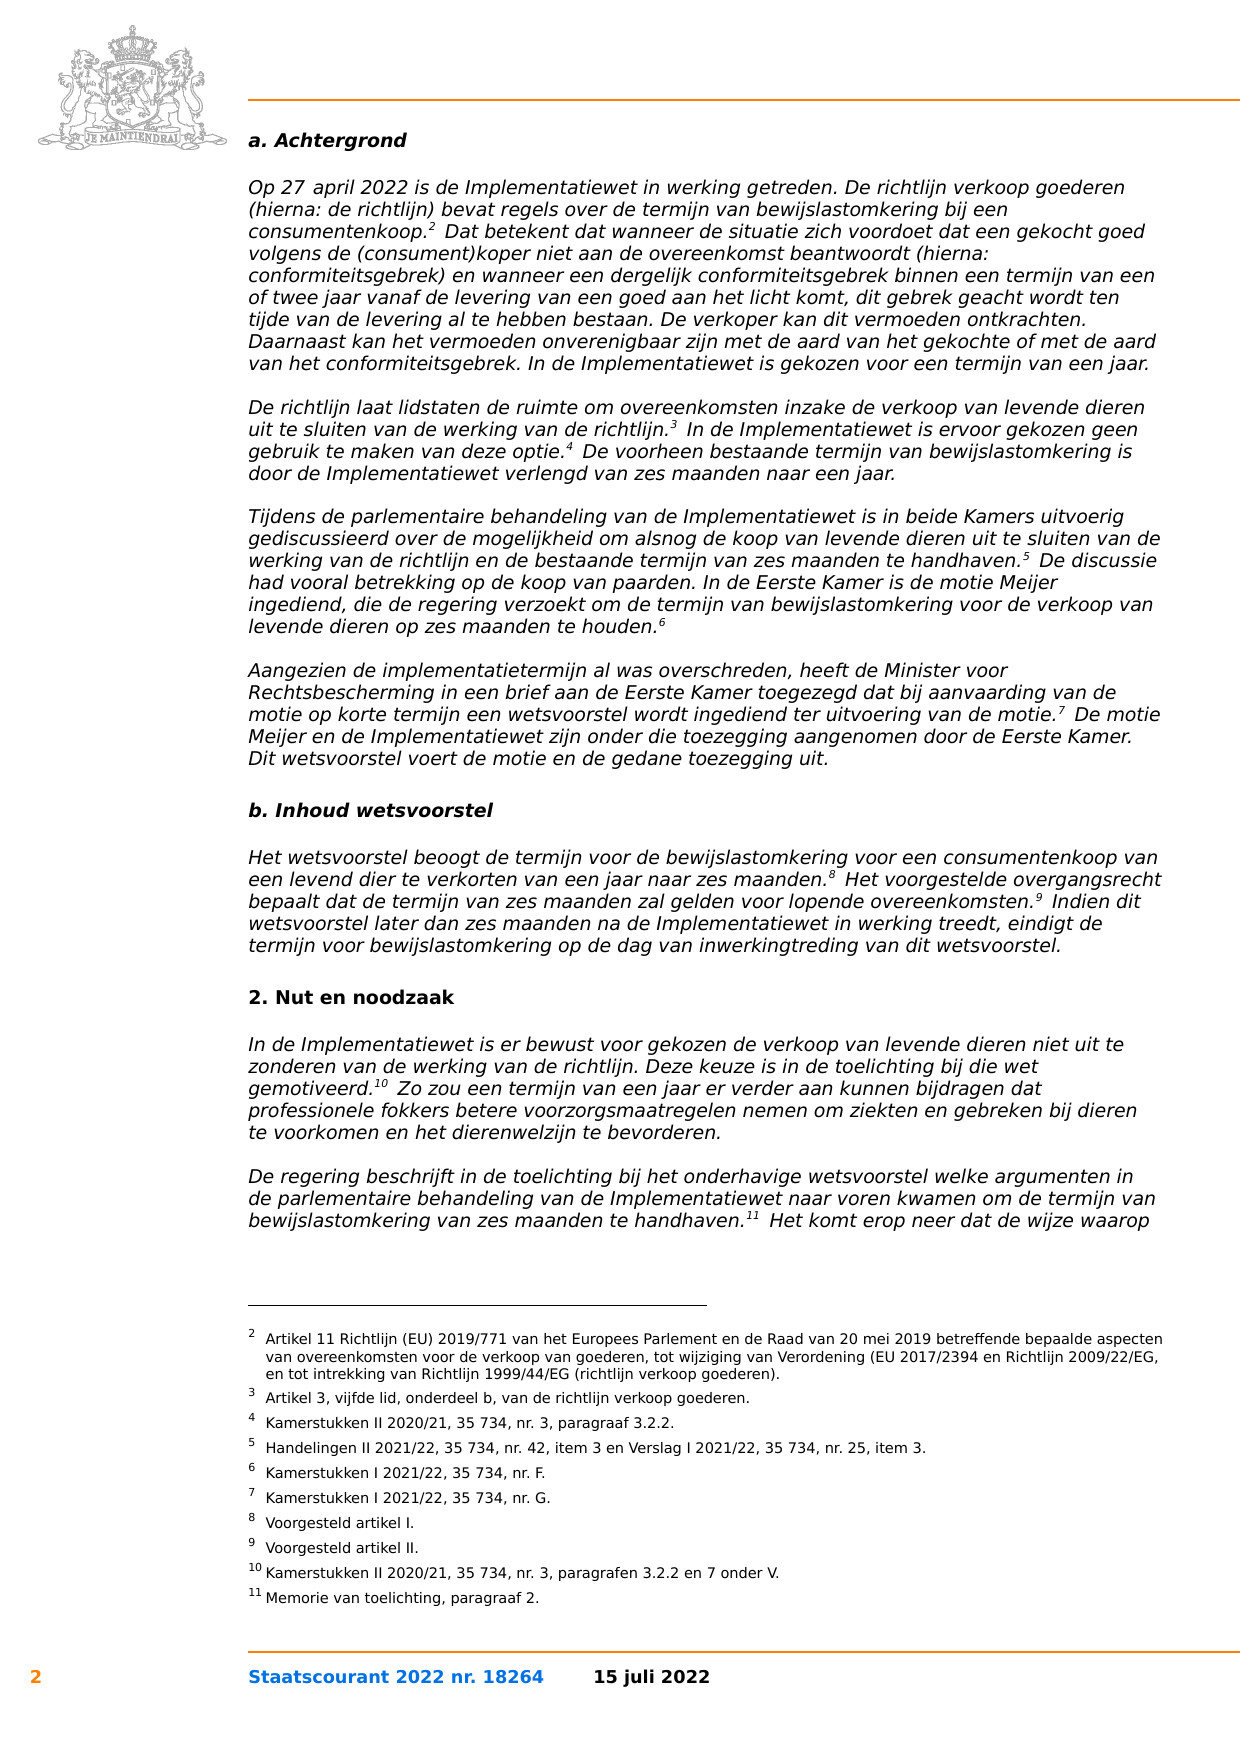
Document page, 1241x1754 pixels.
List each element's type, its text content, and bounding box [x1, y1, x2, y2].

text Kamerstukken I 2021/22, 35 734, nr. G. [248, 1486, 1163, 1508]
text Artikel 3, vijfde lid, onderdeel b, van de richtlijn verkoop goederen. [248, 1386, 1163, 1408]
picture [38, 25, 227, 150]
text Kamerstukken II 2020/21, 35 734, nr. 3, paragraaf 3.2.2. [248, 1411, 1163, 1433]
text De regering beschrijft in de toelichting bij het onderhavige wetsvoorstel welke argumenten in de parlementaire behandeling van de Implementatiewet naar voren kwamen om de termijn van bewijslastomkering van zes maanden te handhaven. Het komt erop neer dat de wijze waarop [248, 1166, 1163, 1232]
text De richtlijn laat lidstaten de ruimte om overeenkomsten inzake de verkoop van levende dieren uit te sluiten van de werking van de richtlijn. In de Implementatiewet is ervoor gekozen geen gebruik te maken van deze optie. De voorheen bestaande termijn van bewijslastomkering is door de Implementatiewet verlengd van zes maanden naar een jaar. [248, 397, 1163, 484]
subtitle 2. Nut en noodzaak [248, 987, 1163, 1009]
text Tijdens de parlementaire behandeling van de Implementatiewet is in beide Kamers uitvoerig gediscussieerd over de mogelijkheid om alsnog de koop van levende dieren uit te sluiten van de werking van de richtlijn en de bestaande termijn van zes maanden te handhaven. De discussie had vooral betrekking op de koop van paarden. In de Eerste Kamer is de motie Meijer ingediend, die de regering verzoekt om de termijn van bewijslastomkering voor de verkoop van levende dieren op zes maanden te houden. [248, 506, 1163, 638]
subtitle a. Achtergrond [248, 130, 1163, 152]
text Het wetsvoorstel beoogt de termijn voor de bewijslastomkering voor een consumentenkoop van een levend dier te verkorten van een jaar naar zes maanden. Het voorgestelde overgangsrecht bepaalt dat de termijn van zes maanden zal gelden voor lopende overeenkomsten. Indien dit wetsvoorstel later dan zes maanden na de Implementatiewet in werking treedt, eindigt de termijn voor bewijslastomkering op de dag van inwerkingtreding van dit wetsvoorstel. [248, 847, 1163, 957]
text Aangezien de implementatietermijn al was overschreden, heeft de Minister voor Rechtsbescherming in een brief aan de Eerste Kamer toegezegd dat bij aanvaarding van de motie op korte termijn een wetsvoorstel wordt ingediend ter uitvoering van de motie. De motie Meijer en de Implementatiewet zijn onder die toezegging aangenomen door de Eerste Kamer. Dit wetsvoorstel voert de motie en de gedane toezegging uit. [248, 660, 1163, 770]
text Voorgesteld artikel I. [248, 1511, 1163, 1533]
text Memorie van toelichting, paragraaf 2. [248, 1586, 1163, 1608]
text Artikel 11 Richtlijn (EU) 2019/771 van het Europees Parlement en de Raad van 20 mei 2019 betreffende bepaalde aspecten van overeenkomsten voor de verkoop van goederen, tot wijziging van Verordening (EU 2017/2394 en Richtlijn 2009/22/EG, en tot intrekking van Richtlijn 1999/44/EG (richtlijn verkoop goederen). [248, 1327, 1163, 1383]
text Handelingen II 2021/22, 35 734, nr. 42, item 3 en Verslag I 2021/22, 35 734, nr. 25, item 3. [248, 1436, 1163, 1458]
text In de Implementatiewet is er bewust voor gekozen de verkoop van levende dieren niet uit te zonderen van de werking van de richtlijn. Deze keuze is in de toelichting bij die wet gemotiveerd. Zo zou een termijn van een jaar er verder aan kunnen bijdragen dat professionele fokkers betere voorzorgsmaatregelen nemen om ziekten en gebreken bij dieren te voorkomen en het dierenwelzijn te bevorderen. [248, 1034, 1163, 1144]
text Op 27 april 2022 is de Implementatiewet in werking getreden. De richtlijn verkoop goederen (hierna: de richtlijn) bevat regels over de termijn van bewijslastomkering bij een consumentenkoop. Dat betekent dat wanneer de situatie zich voordoet dat een gekocht goed volgens de (consument)koper niet aan de overeenkomst beantwoordt (hierna: conformiteitsgebrek) en wanneer een dergelijk conformiteitsgebrek binnen een termijn van een of twee jaar vanaf de levering van een goed aan het licht komt, dit gebrek geacht wordt ten tijde van de levering al te hebben bestaan. De verkoper kan dit vermoeden ontkrachten. Daarnaast kan het vermoeden onverenigbaar zijn met de aard van het gekochte of met de aard van het conformiteitsgebrek. In de Implementatiewet is gekozen voor een termijn van een jaar. [248, 177, 1163, 375]
subtitle b. Inhoud wetsvoorstel [248, 800, 1163, 822]
text Kamerstukken I 2021/22, 35 734, nr. F. [248, 1461, 1163, 1483]
text Voorgesteld artikel II. [248, 1536, 1163, 1558]
text Kamerstukken II 2020/21, 35 734, nr. 3, paragrafen 3.2.2 en 7 onder V. [248, 1561, 1163, 1583]
